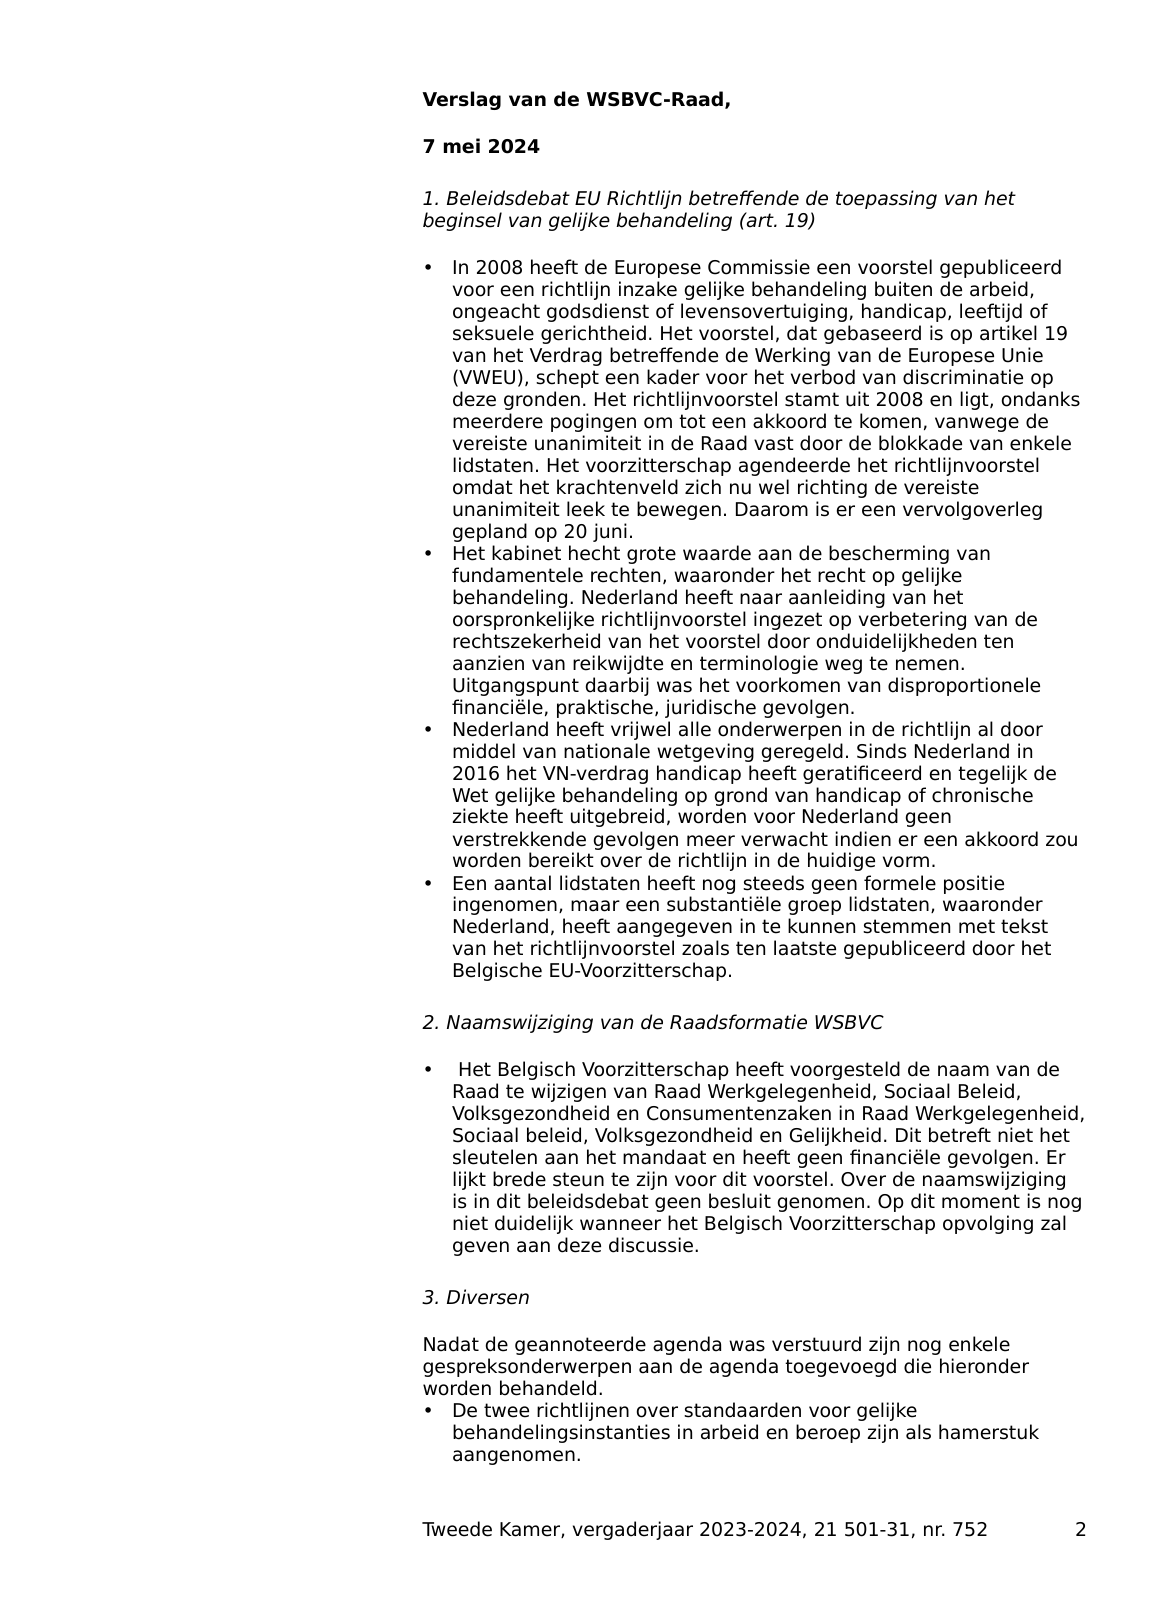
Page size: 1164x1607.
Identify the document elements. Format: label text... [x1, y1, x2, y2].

subtitle 1. Beleidsdebat EU Richtlijn betreffende de toepassing van het beginsel van gelijke behandeling (art. 19) [422, 188, 1087, 232]
subtitle 2. Naamswijziging van de Raadsformatie WSBVC [422, 1012, 1087, 1034]
text • In 2008 heeft de Europese Commissie een voorstel gepubliceerd voor een richtlijn inzake gelijke behandeling buiten de arbeid, ongeacht godsdienst of levensovertuiging, handicap, leeftijd of seksuele gerichtheid. Het voorstel, dat gebaseerd is op artikel 19 van het Verdrag betreffende de Werking van de Europese Unie (VWEU), schept een kader voor het verbod van discriminatie op deze gronden. Het richtlijnvoorstel stamt uit 2008 en ligt, ondanks meerdere pogingen om tot een akkoord te komen, vanwege de vereiste unanimiteit in de Raad vast door de blokkade van enkele lidstaten. Het voorzitterschap agendeerde het richtlijnvoorstel omdat het krachtenveld zich nu wel richting de vereiste unanimiteit leek te bewegen. Daarom is er een vervolgoverleg gepland op 20 juni. [422, 257, 1087, 543]
subtitle 3. Diversen [422, 1287, 1087, 1309]
text • Nederland heeft vrijwel alle onderwerpen in de richtlijn al door middel van nationale wetgeving geregeld. Sinds Nederland in 2016 het VN-verdrag handicap heeft geratificeerd en tegelijk de Wet gelijke behandeling op grond van handicap of chronische ziekte heeft uitgebreid, worden voor Nederland geen verstrekkende gevolgen meer verwacht indien er een akkoord zou worden bereikt over de richtlijn in de huidige vorm. [422, 718, 1087, 872]
text • Het Belgisch Voorzitterschap heeft voorgesteld de naam van de Raad te wijzigen van Raad Werkgelegenheid, Sociaal Beleid, Volksgezondheid en Consumentenzaken in Raad Werkgelegenheid, Sociaal beleid, Volksgezondheid en Gelijkheid. Dit betreft niet het sleutelen aan het mandaat en heeft geen financiële gevolgen. Er lijkt brede steun te zijn voor dit voorstel. Over de naamswijziging is in dit beleidsdebat geen besluit genomen. Op dit moment is nog niet duidelijk wanneer het Belgisch Voorzitterschap opvolging zal geven aan deze discussie. [422, 1059, 1087, 1257]
text 7 mei 2024 [422, 136, 1087, 158]
subtitle Verslag van de WSBVC-Raad, [422, 89, 1087, 111]
text Nadat de geannoteerde agenda was verstuurd zijn nog enkele gespreksonderwerpen aan de agenda toegevoegd die hieronder worden behandeld. [422, 1334, 1087, 1400]
text • De twee richtlijnen over standaarden voor gelijke behandelingsinstanties in arbeid en beroep zijn als hamerstuk aangenomen. [422, 1400, 1087, 1466]
text • Het kabinet hecht grote waarde aan de bescherming van fundamentele rechten, waaronder het recht op gelijke behandeling. Nederland heeft naar aanleiding van het oorspronkelijke richtlijnvoorstel ingezet op verbetering van de rechtszekerheid van het voorstel door onduidelijkheden ten aanzien van reikwijdte en terminologie weg te nemen. Uitgangspunt daarbij was het voorkomen van disproportionele financiële, praktische, juridische gevolgen. [422, 543, 1087, 718]
text • Een aantal lidstaten heeft nog steeds geen formele positie ingenomen, maar een substantiële groep lidstaten, waaronder Nederland, heeft aangegeven in te kunnen stemmen met tekst van het richtlijnvoorstel zoals ten laatste gepubliceerd door het Belgische EU-Voorzitterschap. [422, 872, 1087, 982]
